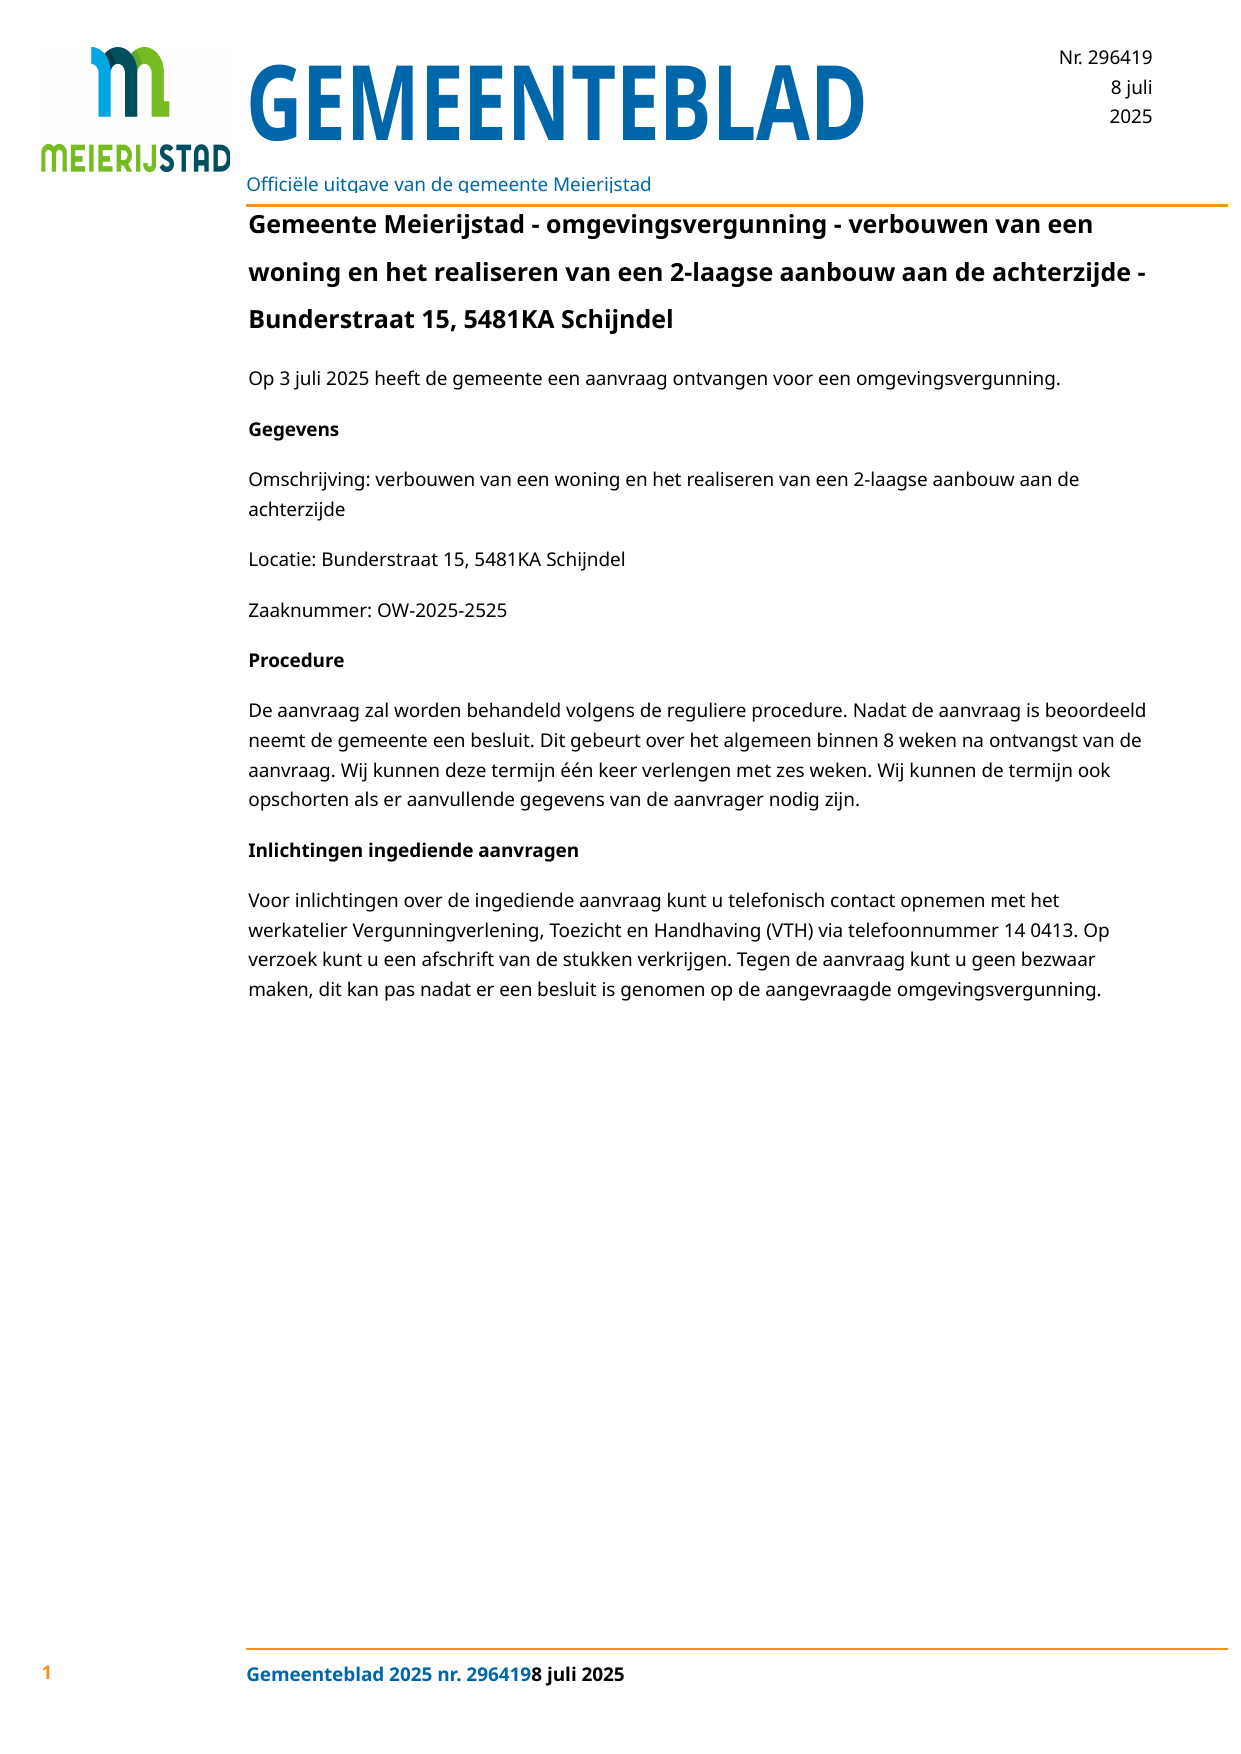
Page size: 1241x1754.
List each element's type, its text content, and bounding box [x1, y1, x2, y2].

text Op 3 juli 2025 heeft de gemeente een aanvraag ontvangen voor een omgevingsvergunning. [248, 366, 1152, 391]
text Voor inlichtingen over de ingediende aanvraag kunt u telefonisch contact opnemen met het werkatelier Vergunningverlening, Toezicht en Handhaving (VTH) via telefoonnummer 14 0413. Op verzoek kunt u een afschrift van de stukken verkrijgen. Tegen de aanvraag kunt u geen bezwaar maken, dit kan pas nadat er een besluit is genomen op de aangevraagde omgevingsvergunning. [248, 887, 1152, 1002]
text Locatie: Bunderstraat 15, 5481KA Schijndel [248, 546, 1152, 572]
picture [41, 47, 231, 172]
text Inlichtingen ingediende aanvragen [248, 837, 1152, 862]
text Procedure [248, 647, 1152, 673]
text Zaaknummer: OW-2025-2525 [248, 597, 1152, 622]
text Omschrijving: verbouwen van een woning en het realiseren van een 2-laagse aanbouw aan de achterzijde [248, 466, 1152, 522]
text Gemeente Meierijstad - omgevingsvergunning - verbouwen van een woning en het realiseren van een 2-laagse aanbouw aan de achterzijde - Bunderstraat 15, 5481KA Schijndel [248, 207, 1152, 336]
text De aanvraag zal worden behandeld volgens de reguliere procedure. Nadat de aanvraag is beoordeeld neemt de gemeente een besluit. Dit gebeurt over het algemeen binnen 8 weken na ontvangst van de aanvraag. Wij kunnen deze termijn één keer verlengen met zes weken. Wij kunnen de termijn ook opschorten als er aanvullende gegevens van de aanvrager nodig zijn. [248, 698, 1152, 812]
text Gegevens [248, 416, 1152, 442]
